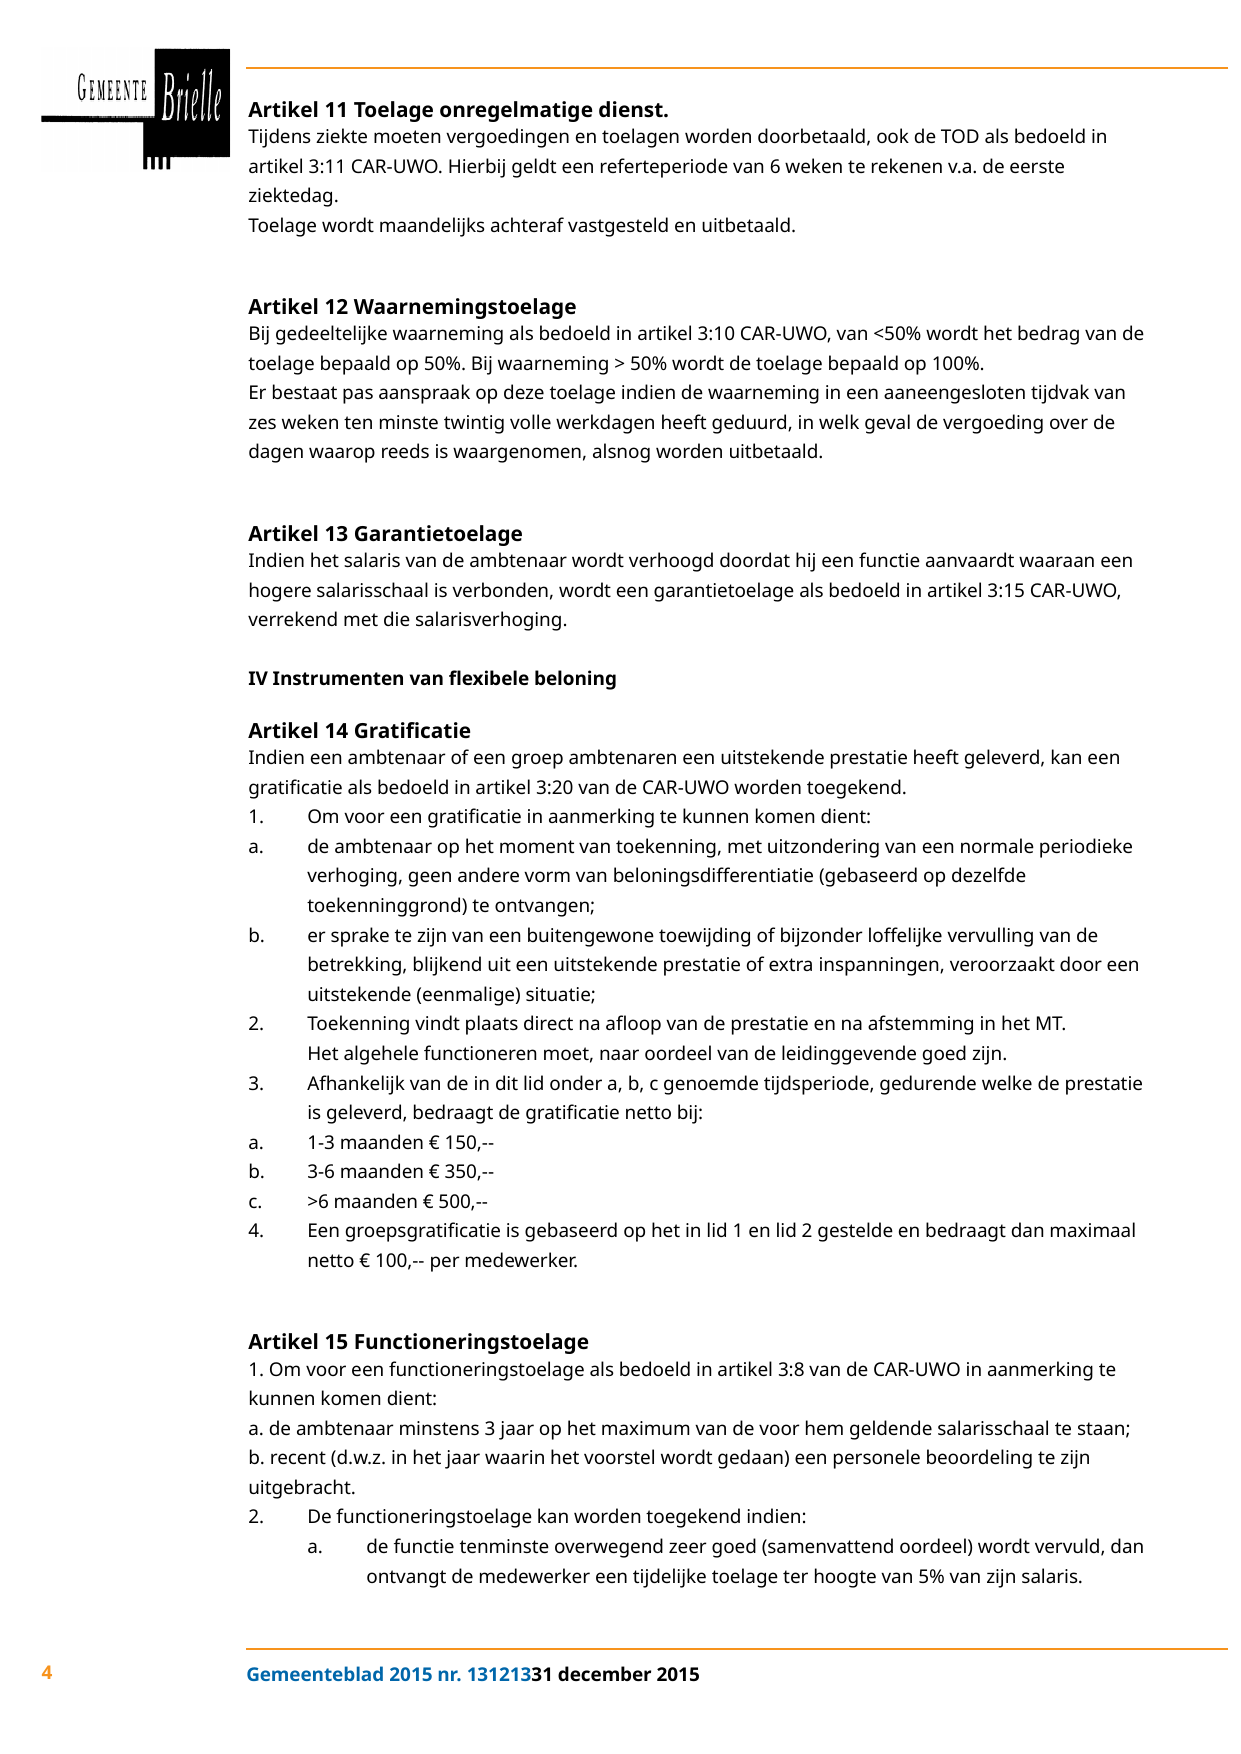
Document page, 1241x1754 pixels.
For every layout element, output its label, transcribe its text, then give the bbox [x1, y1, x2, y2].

picture [41, 47, 231, 172]
list De functioneringstoelage kan worden toegekend indien: [248, 1504, 1152, 1529]
text Artikel 11 Toelage onregelmatige dienst. [248, 95, 1152, 123]
list Afhankelijk van de in dit lid onder a, b, c genoemde tijdsperiode, gedurende welke de prestatie [248, 1070, 1152, 1096]
text IV Instrumenten van flexibele beloning [248, 666, 1152, 691]
list netto € 100,-- per medewerker. [248, 1247, 1152, 1273]
text Artikel 13 Garantietoelage [248, 519, 1152, 547]
text Indien het salaris van de ambtenaar wordt verhoogd doordat hij een functie aanvaardt waaraan een hogere salarisschaal is verbonden, wordt een garantietoelage als bedoeld in artikel 3:15 CAR-UWO, verrekend met die salarisverhoging. [248, 547, 1152, 632]
text b. recent (d.w.z. in het jaar waarin het voorstel wordt gedaan) een personele beoordeling te zijn uitgebracht. [248, 1444, 1152, 1500]
text Artikel 12 Waarnemingstoelage [248, 292, 1152, 320]
list de functie tenminste overwegend zeer goed (samenvattend oordeel) wordt vervuld, dan ontvangt de medewerker een tijdelijke toelage ter hoogte van 5% van zijn salaris. [307, 1533, 1152, 1588]
list de ambtenaar op het moment van toekenning, met uitzondering van een normale periodieke verhoging, geen andere vorm van beloningsdifferentiatie (gebaseerd op dezelfde toekenninggrond) te ontvangen; [248, 833, 1152, 918]
text Er bestaat pas aanspraak op deze toelage indien de waarneming in een aaneengesloten tijdvak van zes weken ten minste twintig volle werkdagen heeft geduurd, in welk geval de vergoeding over de dagen waarop reeds is waargenomen, alsnog worden uitbetaald. [248, 379, 1152, 464]
text Tijdens ziekte moeten vergoedingen en toelagen worden doorbetaald, ook de TOD als bedoeld in artikel 3:11 CAR-UWO. Hierbij geldt een referteperiode van 6 weken te rekenen v.a. de eerste ziektedag. [248, 123, 1152, 208]
list >6 maanden € 500,-- [248, 1188, 1152, 1214]
list 3-6 maanden € 350,-- [248, 1158, 1152, 1184]
text Artikel 14 Gratificatie [248, 716, 1152, 744]
text Indien een ambtenaar of een groep ambtenaren een uitstekende prestatie heeft geleverd, kan een gratificatie als bedoeld in artikel 3:20 van de CAR-UWO worden toegekend. [248, 744, 1152, 800]
list is geleverd, bedraagt de gratificatie netto bij: [248, 1099, 1152, 1125]
list 1-3 maanden € 150,-- [248, 1129, 1152, 1155]
list Toekenning vindt plaats direct na afloop van de prestatie en na afstemming in het MT. [248, 1011, 1152, 1036]
text 1. Om voor een functioneringstoelage als bedoeld in artikel 3:8 van de CAR-UWO in aanmerking te kunnen komen dient: [248, 1356, 1152, 1411]
text Artikel 15 Functioneringstoelage [248, 1327, 1152, 1356]
text Toelage wordt maandelijks achteraf vastgesteld en uitbetaald. [248, 212, 1152, 238]
list Een groepsgratificatie is gebaseerd op het in lid 1 en lid 2 gestelde en bedraagt dan maximaal [248, 1218, 1152, 1243]
list er sprake te zijn van een buitengewone toewijding of bijzonder loffelijke vervulling van de betrekking, blijkend uit een uitstekende prestatie of extra inspanningen, veroorzaakt door een uitstekende (eenmalige) situatie; [248, 922, 1152, 1007]
text a. de ambtenaar minstens 3 jaar op het maximum van de voor hem geldende salarisschaal te staan; [248, 1415, 1152, 1441]
list Het algehele functioneren moet, naar oordeel van de leidinggevende goed zijn. [248, 1040, 1152, 1066]
text Bij gedeeltelijke waarneming als bedoeld in artikel 3:10 CAR-UWO, van <50% wordt het bedrag van de toelage bepaald op 50%. Bij waarneming > 50% wordt de toelage bepaald op 100%. [248, 320, 1152, 376]
list Om voor een gratificatie in aanmerking te kunnen komen dient: [248, 803, 1152, 829]
